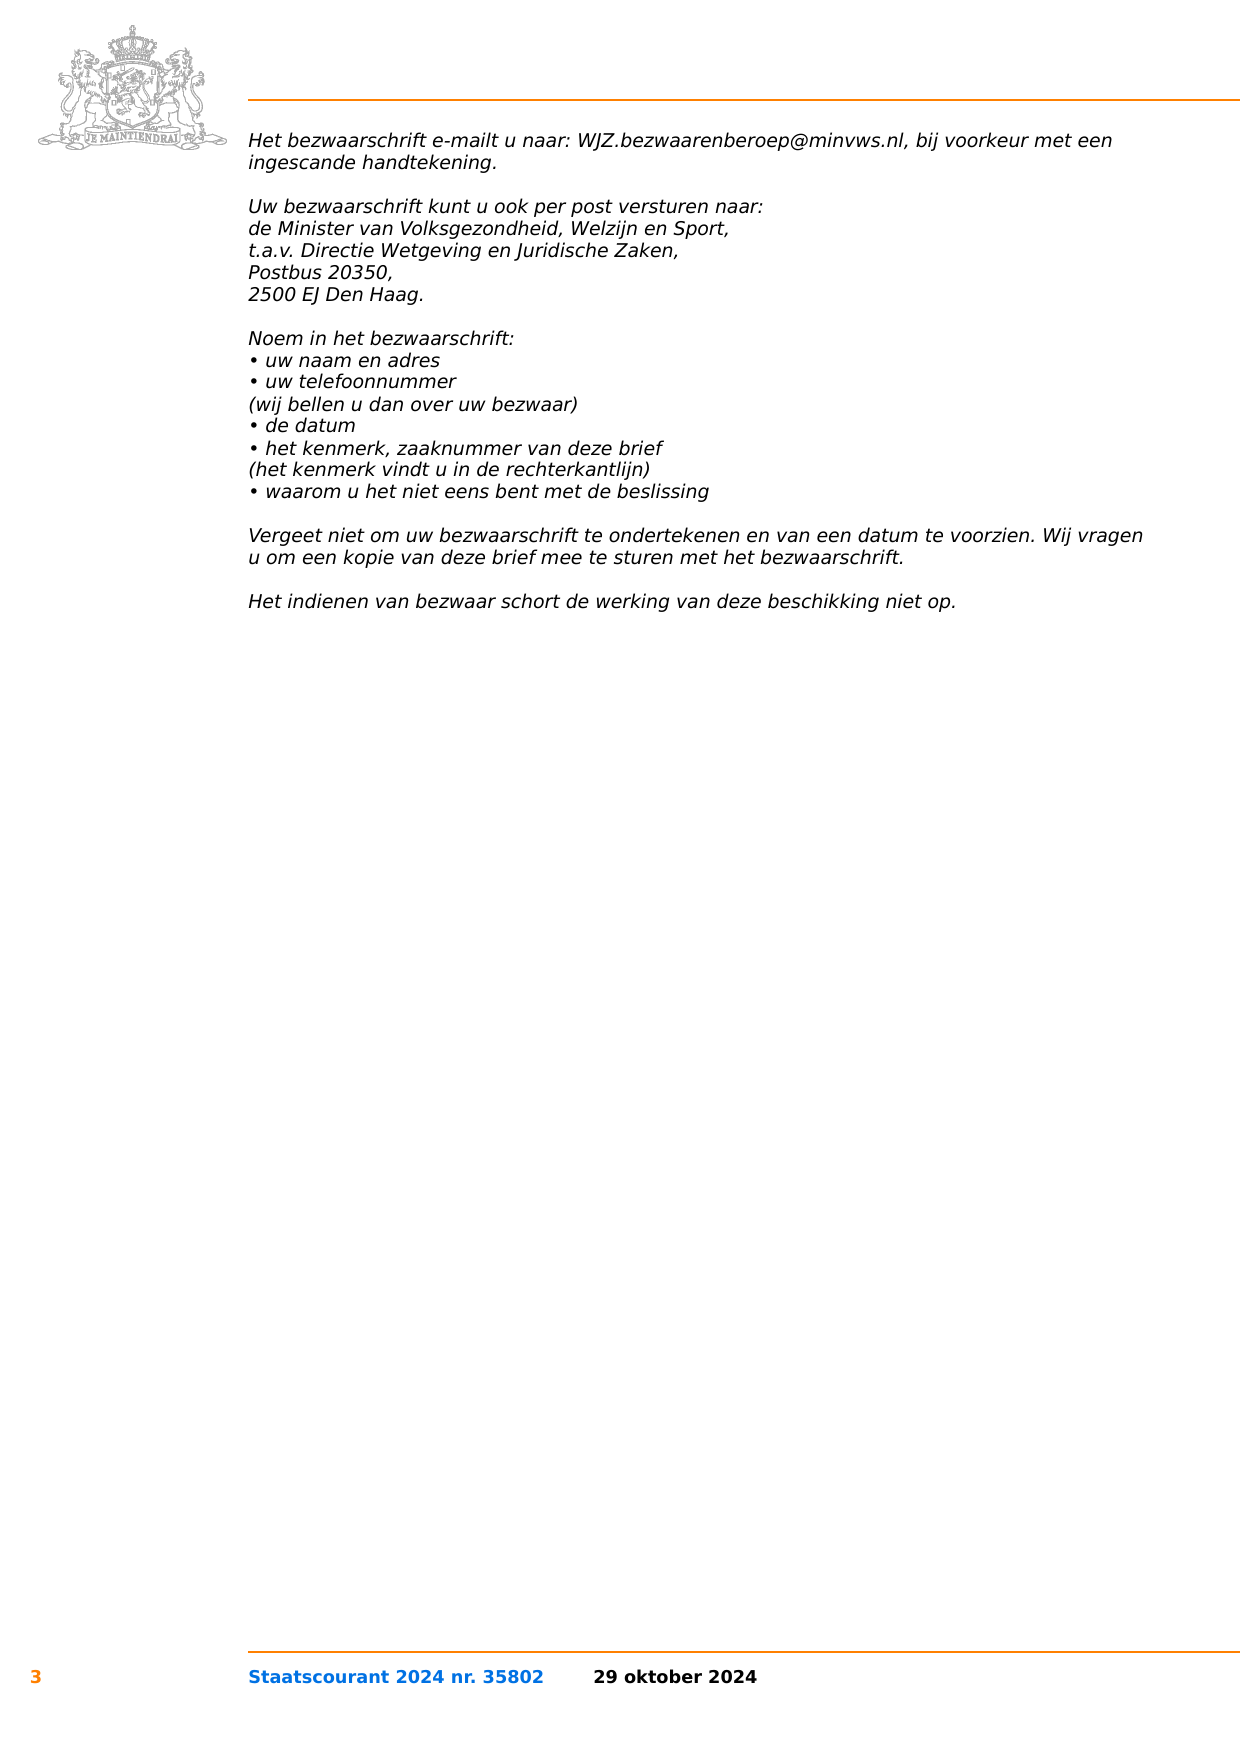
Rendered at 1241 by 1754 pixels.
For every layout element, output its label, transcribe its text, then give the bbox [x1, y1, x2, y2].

text Noem in het bezwaarschrift: [248, 327, 1163, 349]
text (het kenmerk vindt u in de rechterkantlijn) [248, 459, 1163, 481]
text • de datum [248, 415, 1163, 437]
text • het kenmerk, zaaknummer van deze brief [248, 437, 1163, 459]
text • uw naam en adres [248, 349, 1163, 371]
picture [38, 25, 227, 150]
text Postbus 20350, [248, 262, 1163, 284]
text Het indienen van bezwaar schort de werking van deze beschikking niet op. [248, 591, 1163, 613]
text t.a.v. Directie Wetgeving en Juridische Zaken, [248, 240, 1163, 262]
text • uw telefoonnummer [248, 371, 1163, 393]
text de Minister van Volksgezondheid, Welzijn en Sport, [248, 218, 1163, 240]
text Vergeet niet om uw bezwaarschrift te ondertekenen en van een datum te voorzien. Wij vragen u om een kopie van deze brief mee te sturen met het bezwaarschrift. [248, 525, 1163, 569]
text Uw bezwaarschrift kunt u ook per post versturen naar: [248, 196, 1163, 218]
text • waarom u het niet eens bent met de beslissing [248, 481, 1163, 503]
text 2500 EJ Den Haag. [248, 284, 1163, 306]
text (wij bellen u dan over uw bezwaar) [248, 393, 1163, 415]
text Het bezwaarschrift e-mailt u naar: WJZ.bezwaarenberoep@minvws.nl, bij voorkeur met een ingescande handtekening. [248, 130, 1163, 174]
